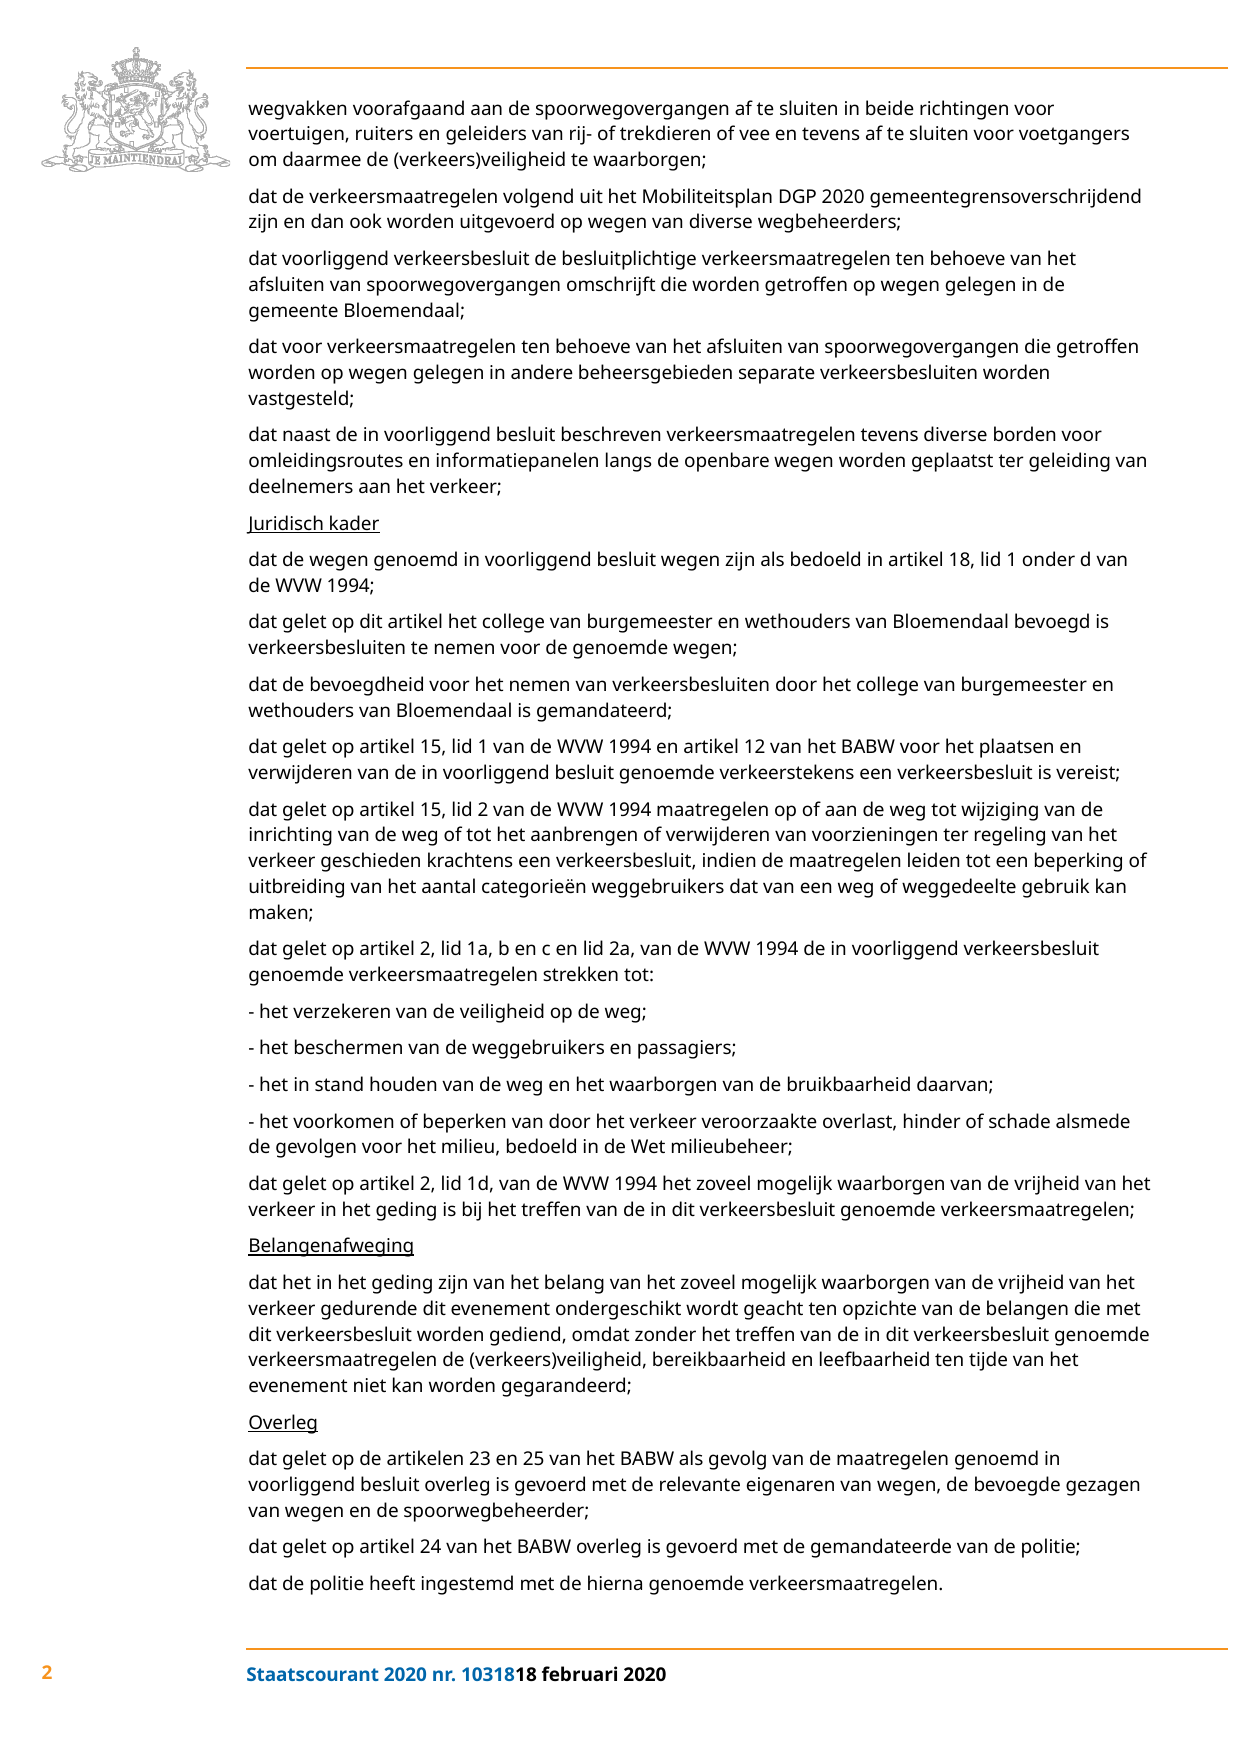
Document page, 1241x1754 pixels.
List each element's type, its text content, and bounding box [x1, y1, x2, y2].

text dat voor verkeersmaatregelen ten behoeve van het afsluiten van spoorwegovergangen die getroffen worden op wegen gelegen in andere beheersgebieden separate verkeersbesluiten worden vastgesteld; [248, 333, 1152, 411]
text wegvakken voorafgaand aan de spoorwegovergangen af te sluiten in beide richtingen voor voertuigen, ruiters en geleiders van rij- of trekdieren of vee en tevens af te sluiten voor voetgangers om daarmee de (verkeers)veiligheid te waarborgen; [248, 95, 1152, 172]
text dat de politie heeft ingestemd met de hierna genoemde verkeersmaatregelen. [248, 1570, 1152, 1596]
text dat de bevoegdheid voor het nemen van verkeersbesluiten door het college van burgemeester en wethouders van Bloemendaal is gemandateerd; [248, 671, 1152, 723]
picture [41, 47, 231, 172]
text dat gelet op dit artikel het college van burgemeester en wethouders van Bloemendaal bevoegd is verkeersbesluiten te nemen voor de genoemde wegen; [248, 609, 1152, 660]
text dat gelet op artikel 24 van het BABW overleg is gevoerd met de gemandateerde van de politie; [248, 1534, 1152, 1559]
text dat gelet op artikel 15, lid 1 van de WVW 1994 en artikel 12 van het BABW voor het plaatsen en verwijderen van de in voorliggend besluit genoemde verkeerstekens een verkeersbesluit is vereist; [248, 733, 1152, 785]
text Overleg [248, 1409, 1152, 1435]
text dat gelet op de artikelen 23 en 25 van het BABW als gevolg van de maatregelen genoemd in voorliggend besluit overleg is gevoerd met de relevante eigenaren van wegen, de bevoegde gezagen van wegen en de spoorwegbeheerder; [248, 1446, 1152, 1523]
text - het in stand houden van de weg en het waarborgen van de bruikbaarheid daarvan; [248, 1071, 1152, 1097]
text - het verzekeren van de veiligheid op de weg; [248, 998, 1152, 1024]
text - het voorkomen of beperken van door het verkeer veroorzaakte overlast, hinder of schade alsmede de gevolgen voor het milieu, bedoeld in de Wet milieubeheer; [248, 1108, 1152, 1159]
text dat gelet op artikel 2, lid 1d, van de WVW 1994 het zoveel mogelijk waarborgen van de vrijheid van het verkeer in het geding is bij het treffen van de in dit verkeersbesluit genoemde verkeersmaatregelen; [248, 1170, 1152, 1222]
text Juridisch kader [248, 510, 1152, 535]
text - het beschermen van de weggebruikers en passagiers; [248, 1034, 1152, 1060]
text dat naast de in voorliggend besluit beschreven verkeersmaatregelen tevens diverse borden voor omleidingsroutes en informatiepanelen langs de openbare wegen worden geplaatst ter geleiding van deelnemers aan het verkeer; [248, 422, 1152, 499]
text dat de verkeersmaatregelen volgend uit het Mobiliteitsplan DGP 2020 gemeentegrensoverschrijdend zijn en dan ook worden uitgevoerd op wegen van diverse wegbeheerders; [248, 183, 1152, 234]
text dat voorliggend verkeersbesluit de besluitplichtige verkeersmaatregelen ten behoeve van het afsluiten van spoorwegovergangen omschrijft die worden getroffen op wegen gelegen in de gemeente Bloemendaal; [248, 245, 1152, 322]
text dat gelet op artikel 15, lid 2 van de WVW 1994 maatregelen op of aan de weg tot wijziging van de inrichting van de weg of tot het aanbrengen of verwijderen van voorzieningen ter regeling van het verkeer geschieden krachtens een verkeersbesluit, indien de maatregelen leiden tot een beperking of uitbreiding van het aantal categorieën weggebruikers dat van een weg of weggedeelte gebruik kan maken; [248, 796, 1152, 924]
text dat de wegen genoemd in voorliggend besluit wegen zijn als bedoeld in artikel 18, lid 1 onder d van de WVW 1994; [248, 546, 1152, 598]
text dat gelet op artikel 2, lid 1a, b en c en lid 2a, van de WVW 1994 de in voorliggend verkeersbesluit genoemde verkeersmaatregelen strekken tot: [248, 936, 1152, 987]
text dat het in het geding zijn van het belang van het zoveel mogelijk waarborgen van de vrijheid van het verkeer gedurende dit evenement ondergeschikt wordt geacht ten opzichte van de belangen die met dit verkeersbesluit worden gediend, omdat zonder het treffen van de in dit verkeersbesluit genoemde verkeersmaatregelen de (verkeers)veiligheid, bereikbaarheid en leefbaarheid ten tijde van het evenement niet kan worden gegarandeerd; [248, 1269, 1152, 1398]
text Belangenafweging [248, 1233, 1152, 1258]
